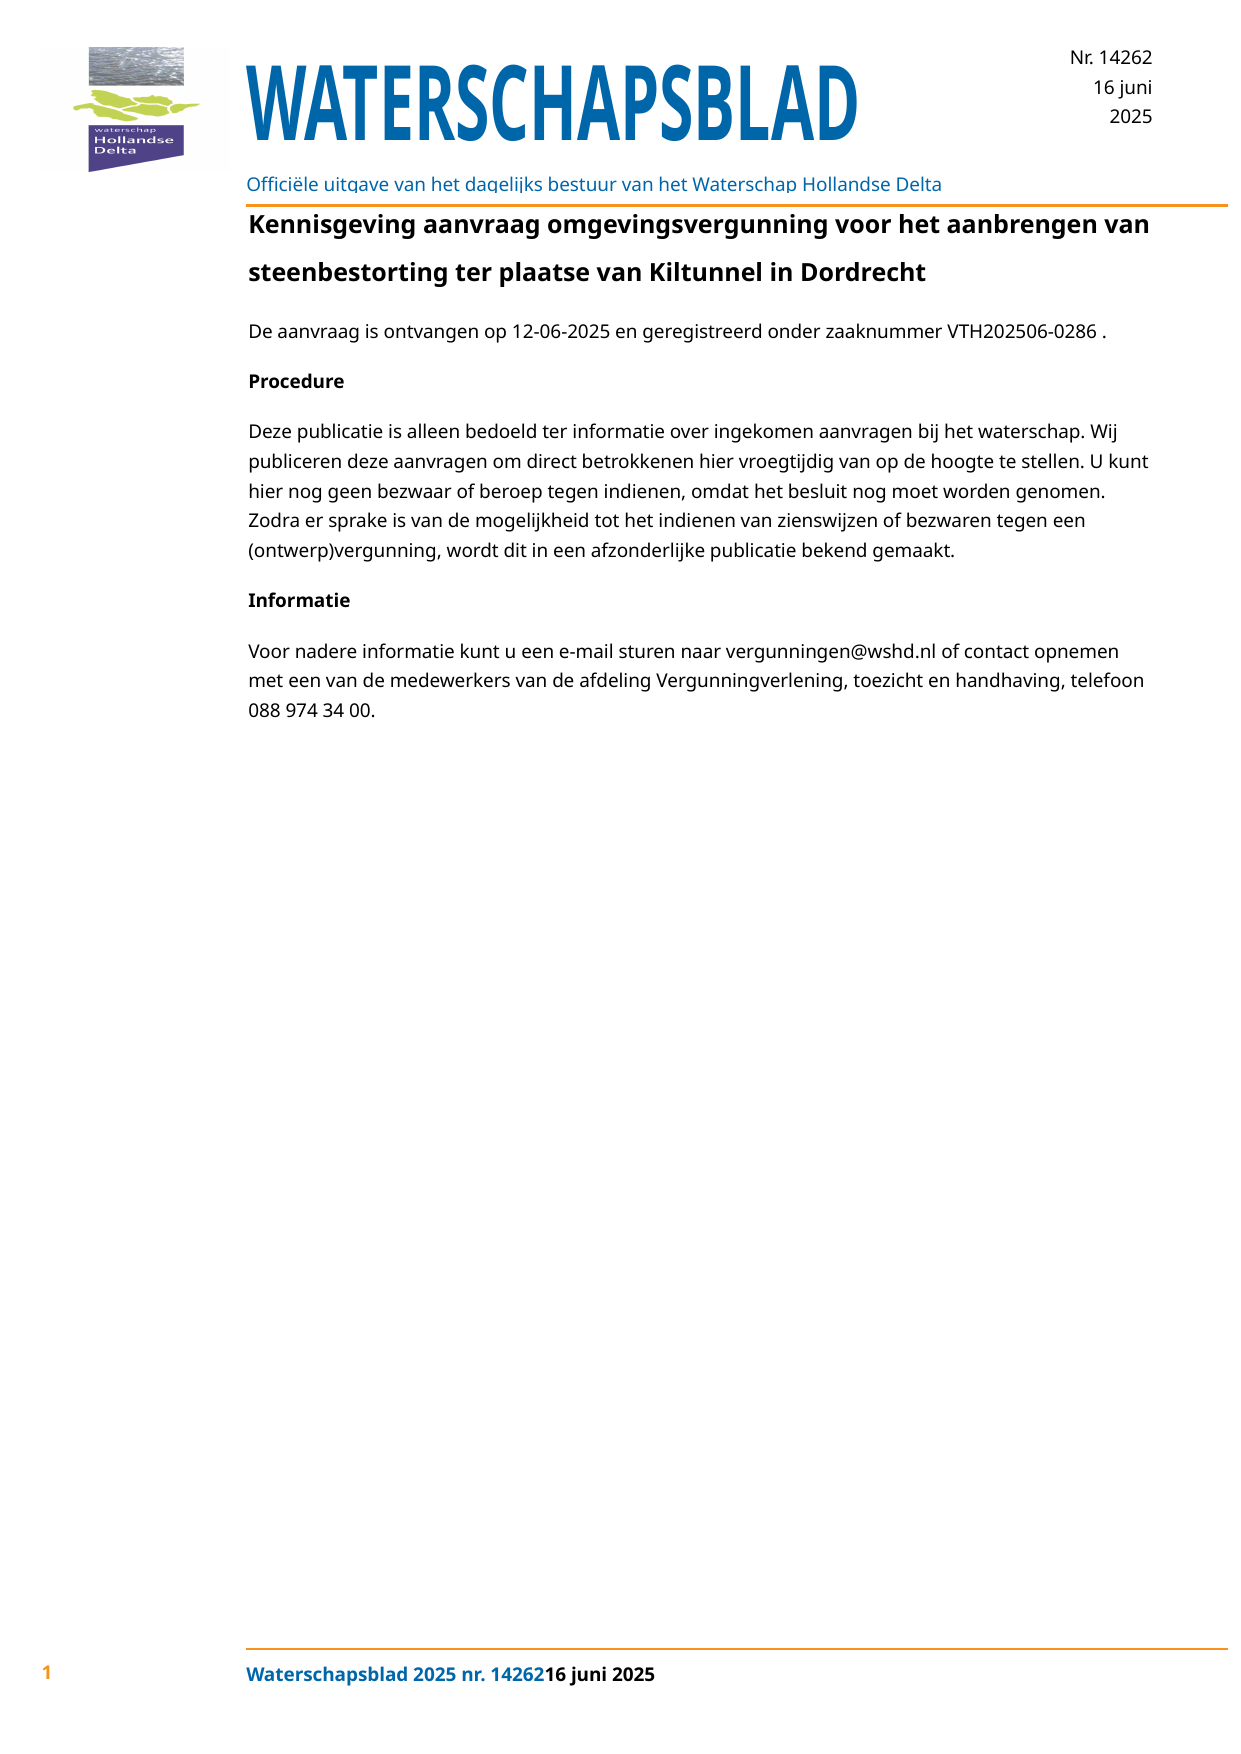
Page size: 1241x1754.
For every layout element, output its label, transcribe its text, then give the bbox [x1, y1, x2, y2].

text Kennisgeving aanvraag omgevingsvergunning voor het aanbrengen van steenbestorting ter plaatse van Kiltunnel in Dordrecht [248, 207, 1152, 288]
text Deze publicatie is alleen bedoeld ter informatie over ingekomen aanvragen bij het waterschap. Wij publiceren deze aanvragen om direct betrokkenen hier vroegtijdig van op de hoogte te stellen. U kunt hier nog geen bezwaar of beroep tegen indienen, omdat het besluit nog moet worden genomen. Zodra er sprake is van de mogelijkheid tot het indienen van zienswijzen of bezwaren tegen een (ontwerp)vergunning, wordt dit in een afzonderlijke publicatie bekend gemaakt. [248, 419, 1152, 563]
text Informatie [248, 587, 1152, 613]
text De aanvraag is ontvangen op 12-06-2025 en geregistreerd onder zaaknummer VTH202506-0286 . [248, 318, 1152, 344]
text Voor nadere informatie kunt u een e-mail sturen naar vergunningen@wshd.nl of contact opnemen met een van de medewerkers van de afdeling Vergunningverlening, toezicht en handhaving, telefoon 088 974 34 00. [248, 638, 1152, 723]
picture [41, 47, 231, 172]
text Procedure [248, 368, 1152, 394]
